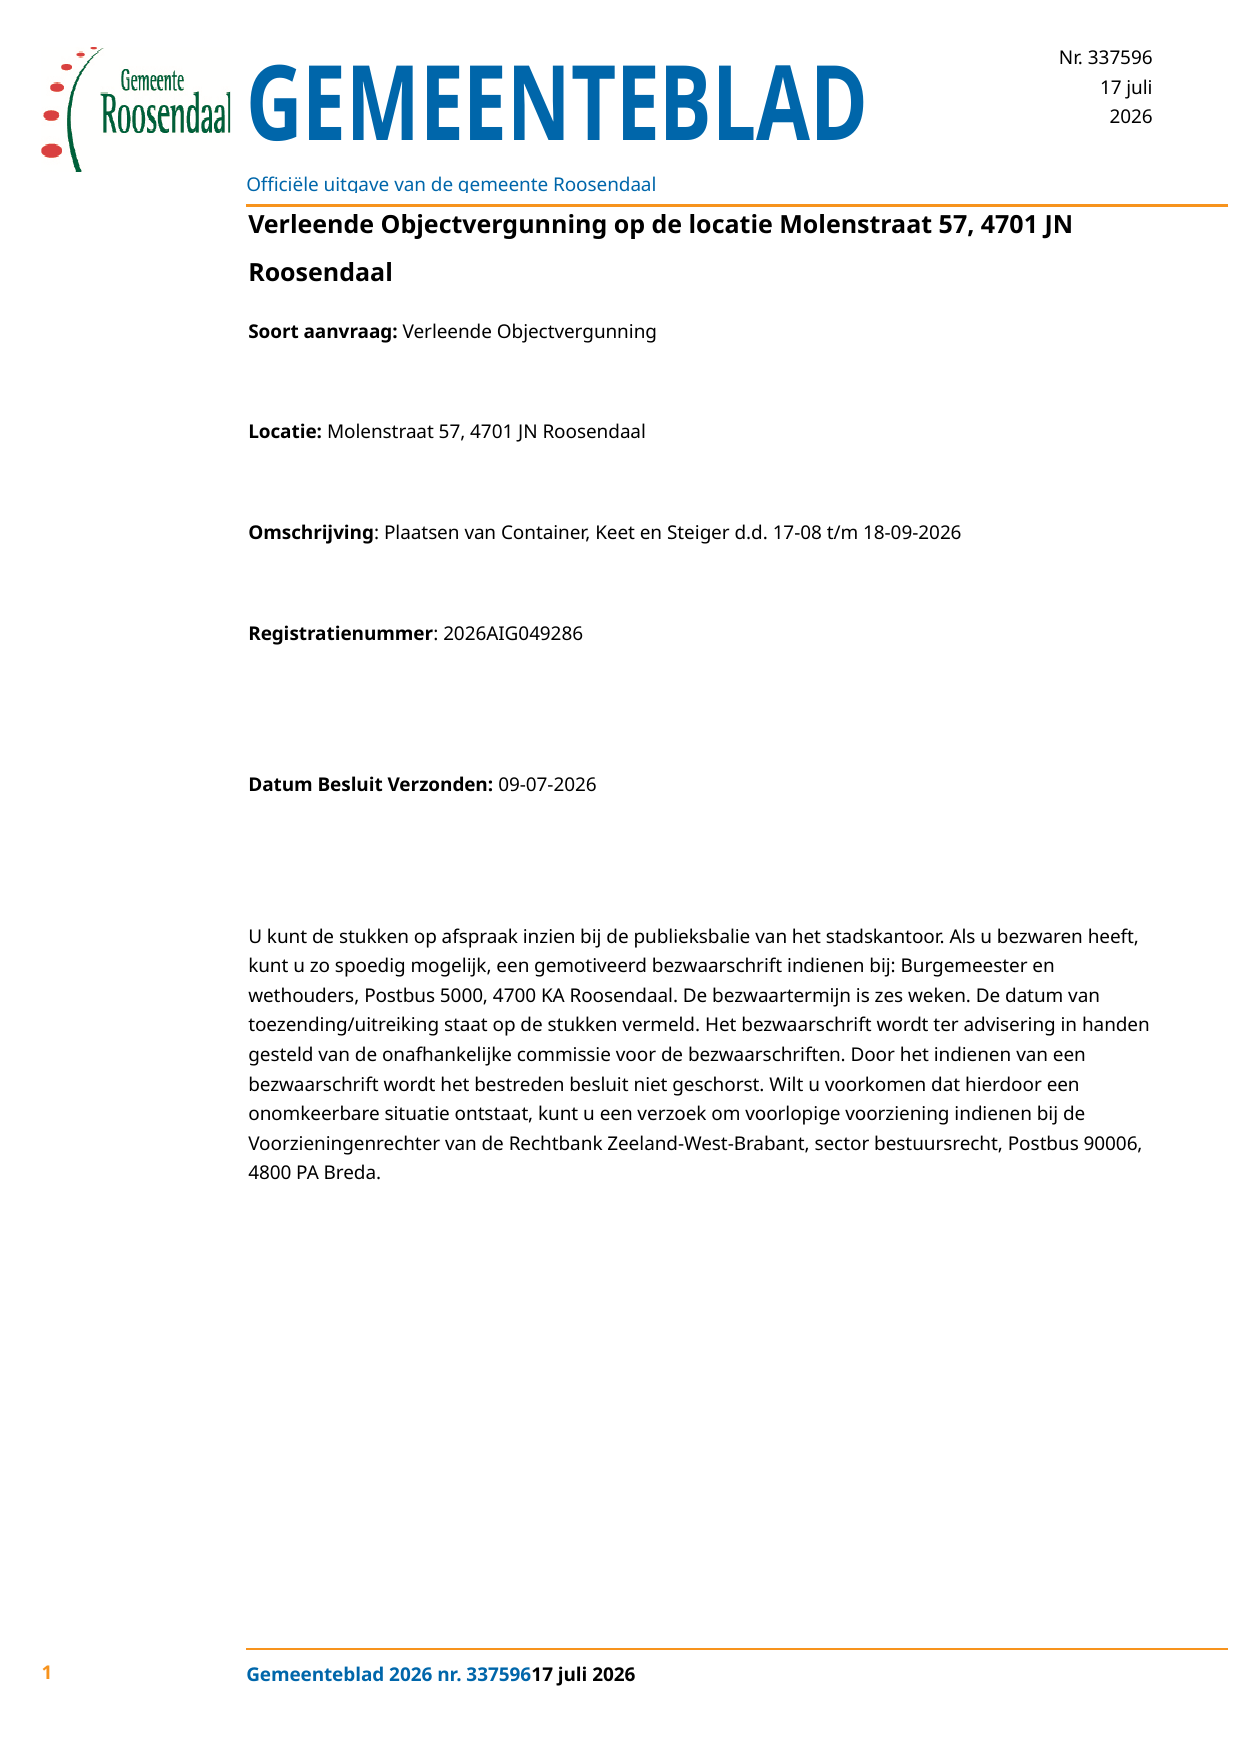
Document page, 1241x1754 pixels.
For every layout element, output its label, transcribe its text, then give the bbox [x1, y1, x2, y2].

picture [41, 47, 231, 172]
text Registratienummer: 2026AIG049286 [248, 620, 1152, 646]
text Datum Besluit Verzonden: 09-07-2026 [248, 772, 1152, 797]
text Omschrijving: Plaatsen van Container, Keet en Steiger d.d. 17-08 t/m 18-09-2026 [248, 519, 1152, 545]
text Soort aanvraag: Verleende Objectvergunning [248, 318, 1152, 344]
text Verleende Objectvergunning op de locatie Molenstraat 57, 4701 JN Roosendaal [248, 207, 1152, 288]
text Locatie: Molenstraat 57, 4701 JN Roosendaal [248, 419, 1152, 444]
text U kunt de stukken op afspraak inzien bij de publieksbalie van het stadskantoor. Als u bezwaren heeft, kunt u zo spoedig mogelijk, een gemotiveerd bezwaarschrift indienen bij: Burgemeester en wethouders, Postbus 5000, 4700 KA Roosendaal. De bezwaartermijn is zes weken. De datum van toezending/uitreiking staat op de stukken vermeld. Het bezwaarschrift wordt ter advisering in handen gesteld van de onafhankelijke commissie voor de bezwaarschriften. Door het indienen van een bezwaarschrift wordt het bestreden besluit niet geschorst. Wilt u voorkomen dat hierdoor een onomkeerbare situatie ontstaat, kunt u een verzoek om voorlopige voorziening indienen bij de Voorzieningenrechter van de Rechtbank Zeeland-West-Brabant, sector bestuursrecht, Postbus 90006, 4800 PA Breda. [248, 923, 1152, 1185]
